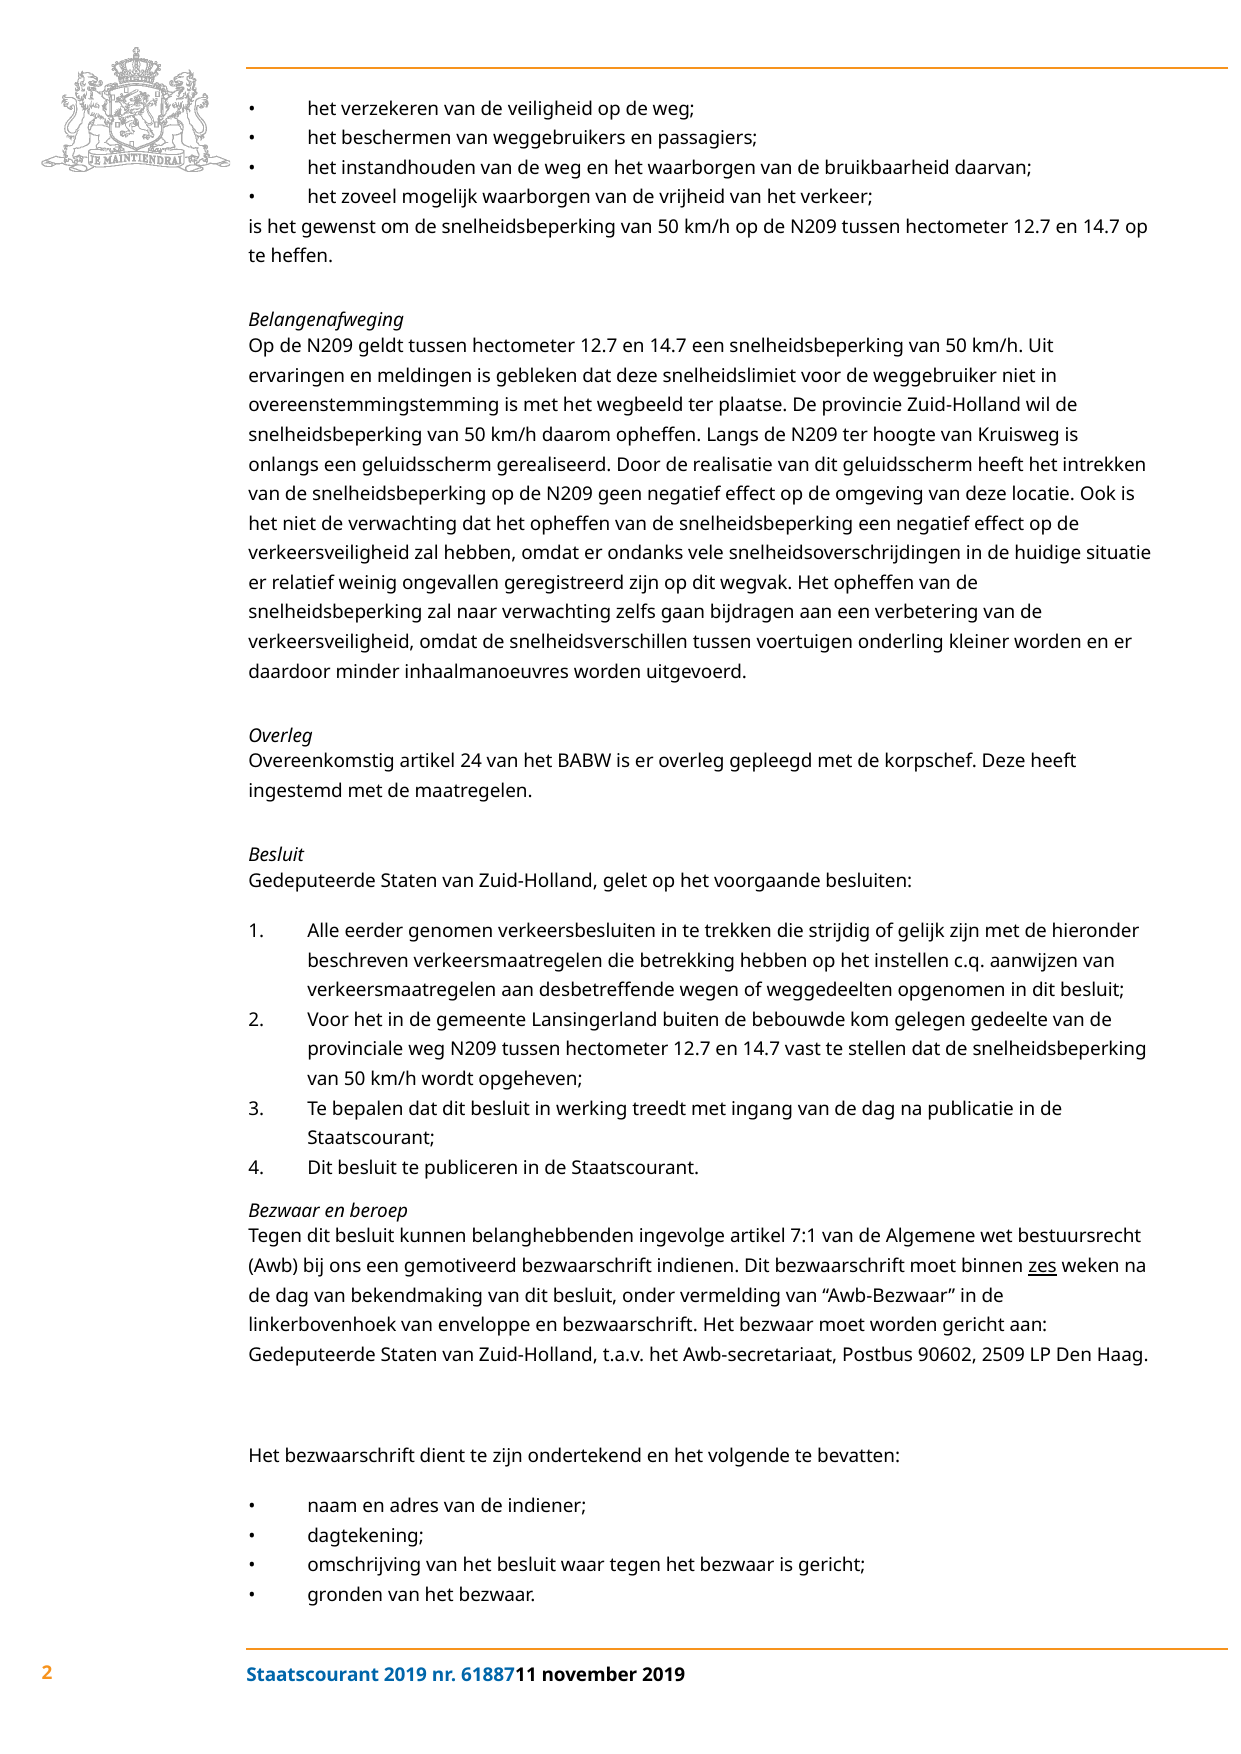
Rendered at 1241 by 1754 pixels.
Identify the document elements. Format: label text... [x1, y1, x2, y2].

text Besluit [248, 841, 1152, 867]
list gronden van het bezwaar. [248, 1581, 1152, 1607]
list dagtekening; [248, 1522, 1152, 1548]
text Tegen dit besluit kunnen belanghebbenden ingevolge artikel 7:1 van de Algemene wet bestuursrecht (Awb) bij ons een gemotiveerd bezwaarschrift indienen. Dit bezwaarschrift moet binnen zes weken na de dag van bekendmaking van dit besluit, onder vermelding van “Awb-Bezwaar” in de linkerbovenhoek van enveloppe en bezwaarschrift. Het bezwaar moet worden gericht aan: Gedeputeerde Staten van Zuid-Holland, t.a.v. het Awb-secretariaat, Postbus 90602, 2509 LP Den Haag. [248, 1223, 1152, 1367]
text Gedeputeerde Staten van Zuid-Holland, gelet op het voorgaande besluiten: [248, 867, 1152, 892]
text Het bezwaarschrift dient te zijn ondertekend en het volgende te bevatten: [248, 1442, 1152, 1468]
list het zoveel mogelijk waarborgen van de vrijheid van het verkeer; [248, 183, 1152, 209]
text is het gewenst om de snelheidsbeperking van 50 km/h op de N209 tussen hectometer 12.7 en 14.7 op te heffen. [248, 213, 1152, 268]
list het instandhouden van de weg en het waarborgen van de bruikbaarheid daarvan; [248, 154, 1152, 180]
picture [41, 47, 231, 172]
list naam en adres van de indiener; [248, 1492, 1152, 1518]
list Te bepalen dat dit besluit in werking treedt met ingang van de dag na publicatie in de Staatscourant; [248, 1095, 1152, 1150]
list Alle eerder genomen verkeersbesluiten in te trekken die strijdig of gelijk zijn met de hieronder beschreven verkeersmaatregelen die betrekking hebben op het instellen c.q. aanwijzen van verkeersmaatregelen aan desbetreffende wegen of weggedeelten opgenomen in dit besluit; [248, 917, 1152, 1002]
list Dit besluit te publiceren in de Staatscourant. [248, 1154, 1152, 1179]
text Bezwaar en beroep [248, 1197, 1152, 1223]
text Belangenafweging [248, 307, 1152, 332]
text Overeenkomstig artikel 24 van het BABW is er overleg gepleegd met de korpschef. Deze heeft ingestemd met de maatregelen. [248, 747, 1152, 803]
list Voor het in de gemeente Lansingerland buiten de bebouwde kom gelegen gedeelte van de provinciale weg N209 tussen hectometer 12.7 en 14.7 vast te stellen dat de snelheidsbeperking van 50 km/h wordt opgeheven; [248, 1006, 1152, 1091]
list het verzekeren van de veiligheid op de weg; [248, 95, 1152, 121]
list omschrijving van het besluit waar tegen het bezwaar is gericht; [248, 1551, 1152, 1577]
text Op de N209 geldt tussen hectometer 12.7 en 14.7 een snelheidsbeperking van 50 km/h. Uit ervaringen en meldingen is gebleken dat deze snelheidslimiet voor de weggebruiker niet in overeenstemmingstemming is met het wegbeeld ter plaatse. De provincie Zuid-Holland wil de snelheidsbeperking van 50 km/h daarom opheffen. Langs de N209 ter hoogte van Kruisweg is onlangs een geluidsscherm gerealiseerd. Door de realisatie van dit geluidsscherm heeft het intrekken van de snelheidsbeperking op de N209 geen negatief effect op de omgeving van deze locatie. Ook is het niet de verwachting dat het opheffen van de snelheidsbeperking een negatief effect op de verkeersveiligheid zal hebben, omdat er ondanks vele snelheidsoverschrijdingen in de huidige situatie er relatief weinig ongevallen geregistreerd zijn op dit wegvak. Het opheffen van de snelheidsbeperking zal naar verwachting zelfs gaan bijdragen aan een verbetering van de verkeersveiligheid, omdat de snelheidsverschillen tussen voertuigen onderling kleiner worden en er daardoor minder inhaalmanoeuvres worden uitgevoerd. [248, 332, 1152, 683]
text Overleg [248, 722, 1152, 747]
list het beschermen van weggebruikers en passagiers; [248, 124, 1152, 150]
